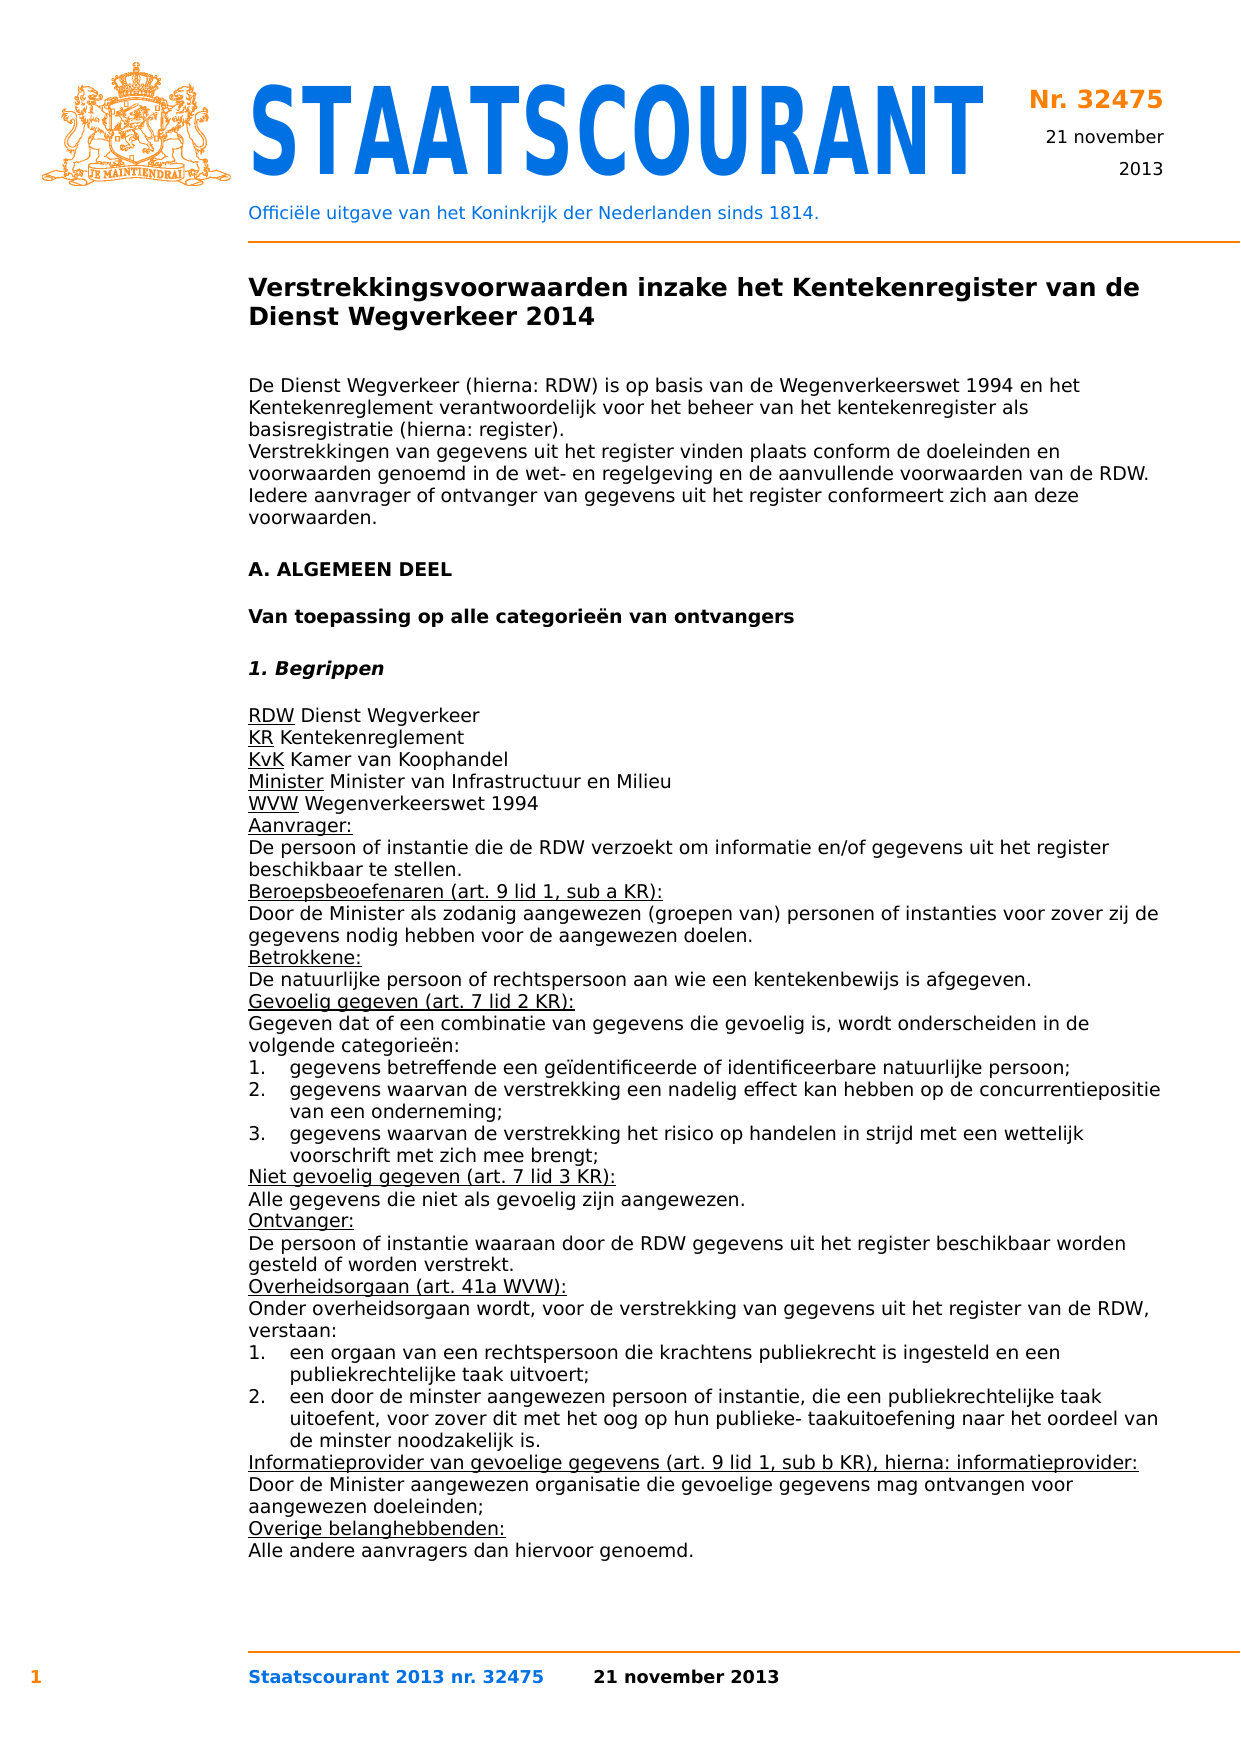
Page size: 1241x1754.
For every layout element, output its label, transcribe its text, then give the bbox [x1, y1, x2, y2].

text De persoon of instantie waaraan door de RDW gegevens uit het register beschikbaar worden gesteld of worden verstrekt. [248, 1232, 1163, 1276]
text 1. een orgaan van een rechtspersoon die krachtens publiekrecht is ingesteld en een publiekrechtelijke taak uitvoert; [248, 1342, 1163, 1386]
text WVW Wegenverkeerswet 1994 [248, 793, 1163, 815]
text RDW Dienst Wegverkeer [248, 705, 1163, 727]
text Ontvanger: [248, 1210, 1163, 1232]
text Minister Minister van Infrastructuur en Milieu [248, 771, 1163, 793]
text Verstrekkingen van gegevens uit het register vinden plaats conform de doeleinden en voorwaarden genoemd in de wet- en regelgeving en de aanvullende voorwaarden van de RDW. [248, 441, 1163, 485]
text Aanvrager: [248, 815, 1163, 837]
text Alle gegevens die niet als gevoelig zijn aangewezen. [248, 1188, 1163, 1210]
text 1. gegevens betreffende een geïdentificeerde of identificeerbare natuurlijke persoon; [248, 1057, 1163, 1078]
text 2. gegevens waarvan de verstrekking een nadelig effect kan hebben op de concurrentiepositie van een onderneming; [248, 1078, 1163, 1122]
subtitle Verstrekkingsvoorwaarden inzake het Kentekenregister van de Dienst Wegverkeer 2014 [248, 273, 1163, 331]
text Informatieprovider van gevoelige gegevens (art. 9 lid 1, sub b KR), hierna: informatieprovider: [248, 1452, 1163, 1474]
picture [41, 62, 231, 186]
text Iedere aanvrager of ontvanger van gegevens uit het register conformeert zich aan deze voorwaarden. [248, 485, 1163, 529]
table_cell 21 november [998, 121, 1240, 153]
subtitle 1. Begrippen [248, 658, 1163, 680]
text Alle andere aanvragers dan hiervoor genoemd. [248, 1540, 1163, 1562]
subtitle A. ALGEMEEN DEEL [248, 559, 1163, 581]
table_cell 2013 [998, 153, 1240, 203]
text KR Kentekenreglement [248, 727, 1163, 749]
text De natuurlijke persoon of rechtspersoon aan wie een kentekenbewijs is afgegeven. [248, 969, 1163, 991]
text Beroepsbeoefenaren (art. 9 lid 1, sub a KR): [248, 881, 1163, 903]
text Onder overheidsorgaan wordt, voor de verstrekking van gegevens uit het register van de RDW, verstaan: [248, 1298, 1163, 1342]
text 3. gegevens waarvan de verstrekking het risico op handelen in strijd met een wettelijk voorschrift met zich mee brengt; [248, 1122, 1163, 1166]
text 2. een door de minster aangewezen persoon of instantie, die een publiekrechtelijke taak uitoefent, voor zover dit met het oog op hun publieke- taakuitoefening naar het oordeel van de minster noodzakelijk is. [248, 1386, 1163, 1452]
text De Dienst Wegverkeer (hierna: RDW) is op basis van de Wegenverkeerswet 1994 en het Kentekenreglement verantwoordelijk voor het beheer van het kentekenregister als basisregistratie (hierna: register). [248, 375, 1163, 441]
table_cell Officiële uitgave van het Koninkrijk der Nederlanden sinds 1814. [248, 203, 1240, 241]
table_header STAATSCOURANT [248, 62, 998, 203]
text Van toepassing op alle categorieën van ontvangers [248, 606, 1163, 628]
text Gegeven dat of een combinatie van gegevens die gevoelig is, wordt onderscheiden in de volgende categorieën: [248, 1013, 1163, 1057]
table_header Nr. 32475 [998, 62, 1240, 121]
table_header [25, 62, 248, 241]
text Overige belanghebbenden: [248, 1518, 1163, 1540]
text De persoon of instantie die de RDW verzoekt om informatie en/of gegevens uit het register beschikbaar te stellen. [248, 837, 1163, 881]
text Betrokkene: [248, 947, 1163, 969]
text Door de Minister aangewezen organisatie die gevoelige gegevens mag ontvangen voor aangewezen doeleinden; [248, 1474, 1163, 1518]
text Door de Minister als zodanig aangewezen (groepen van) personen of instanties voor zover zij de gegevens nodig hebben voor de aangewezen doelen. [248, 903, 1163, 947]
text Gevoelig gegeven (art. 7 lid 2 KR): [248, 991, 1163, 1013]
text Overheidsorgaan (art. 41a WVW): [248, 1276, 1163, 1298]
text Niet gevoelig gegeven (art. 7 lid 3 KR): [248, 1166, 1163, 1188]
text KvK Kamer van Koophandel [248, 749, 1163, 771]
